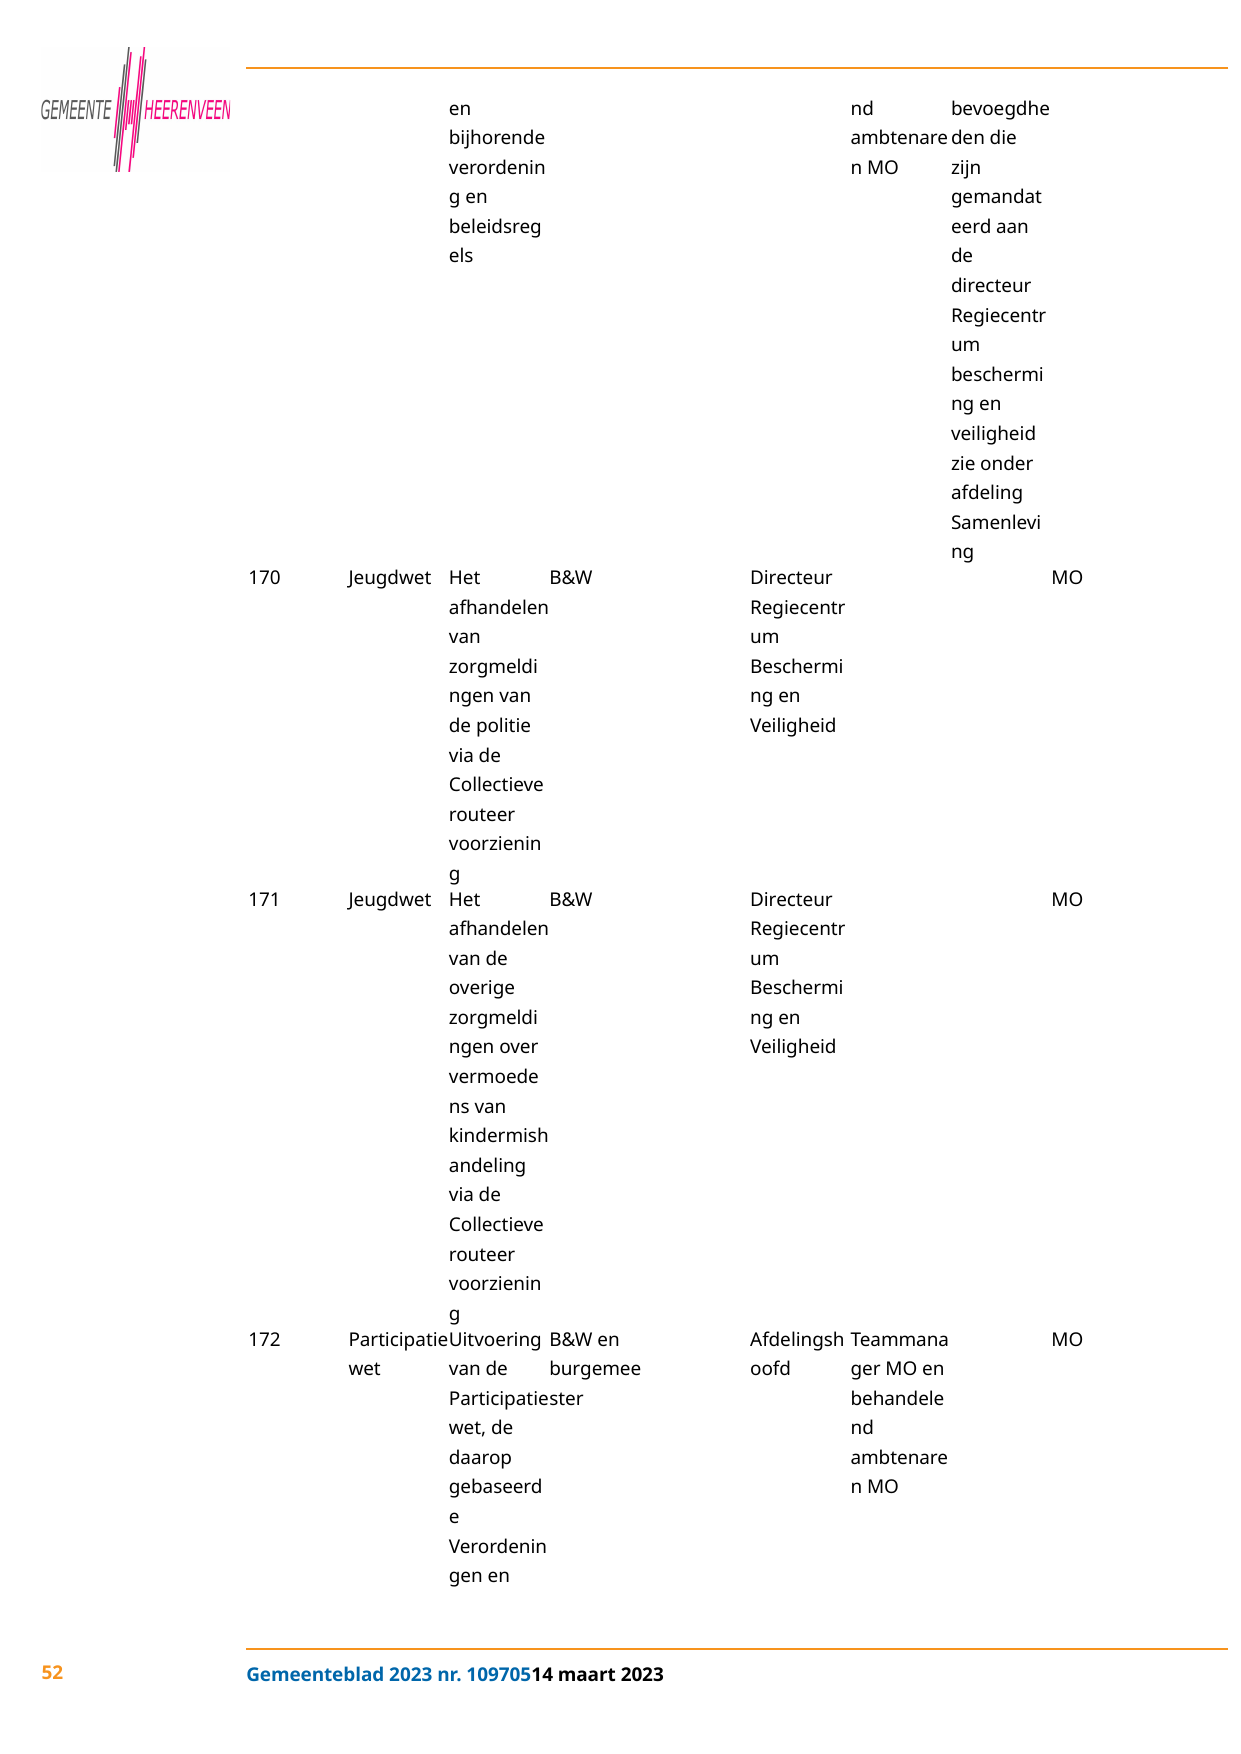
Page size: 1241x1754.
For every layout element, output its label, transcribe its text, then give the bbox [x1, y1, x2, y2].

table_cell [951, 564, 1051, 886]
table_cell bevoegdheden die zijn gemandateerd aan de directeur Regiecentrum bescherming en veiligheid zie onder afdeling Samenleving [951, 95, 1051, 564]
table_cell Het afhandelen van de overige zorgmeldingen over vermoedens van kindermishandeling via de Collectieve routeer voorziening [449, 886, 549, 1326]
table_cell Jeugdwet [348, 886, 449, 1326]
table_cell [951, 886, 1051, 1326]
table_cell Jeugdwet [348, 564, 449, 886]
table_cell Uitvoering van de Participatiewet, de daarop gebaseerde Verordeningen en [449, 1326, 549, 1588]
table_cell [1051, 95, 1152, 564]
table_cell B&W [549, 564, 649, 886]
table_cell 172 [248, 1326, 348, 1588]
table_cell MO [1051, 1326, 1152, 1588]
table_cell Participatiewet [348, 1326, 449, 1588]
table_cell [650, 95, 750, 564]
picture [41, 47, 231, 172]
table_cell [650, 886, 750, 1326]
table_cell [348, 95, 449, 564]
table_cell [650, 564, 750, 886]
table_cell en bijhorende verordening en beleidsregels [449, 95, 549, 564]
table_cell Het afhandelen van zorgmeldingen van de politie via de Collectieve routeer voorziening [449, 564, 549, 886]
table_cell Directeur Regiecentrum Bescherming en Veiligheid [750, 564, 850, 886]
table_cell Directeur Regiecentrum Bescherming en Veiligheid [750, 886, 850, 1326]
table_cell B&W en burgemeester [549, 1326, 649, 1588]
table_cell 171 [248, 886, 348, 1326]
table_cell nd ambtenaren MO [850, 95, 951, 564]
table_cell [850, 886, 951, 1326]
table_cell MO [1051, 564, 1152, 886]
table_cell [750, 95, 850, 564]
table_cell MO [1051, 886, 1152, 1326]
table_cell B&W [549, 886, 649, 1326]
table_cell [850, 564, 951, 886]
table_cell [650, 1326, 750, 1588]
table_cell Afdelingshoofd [750, 1326, 850, 1588]
table_cell [248, 95, 348, 564]
table_cell 170 [248, 564, 348, 886]
table_cell Teammanager MO en behandelend ambtenaren MO [850, 1326, 951, 1588]
table_cell [549, 95, 649, 564]
table_cell [951, 1326, 1051, 1588]
